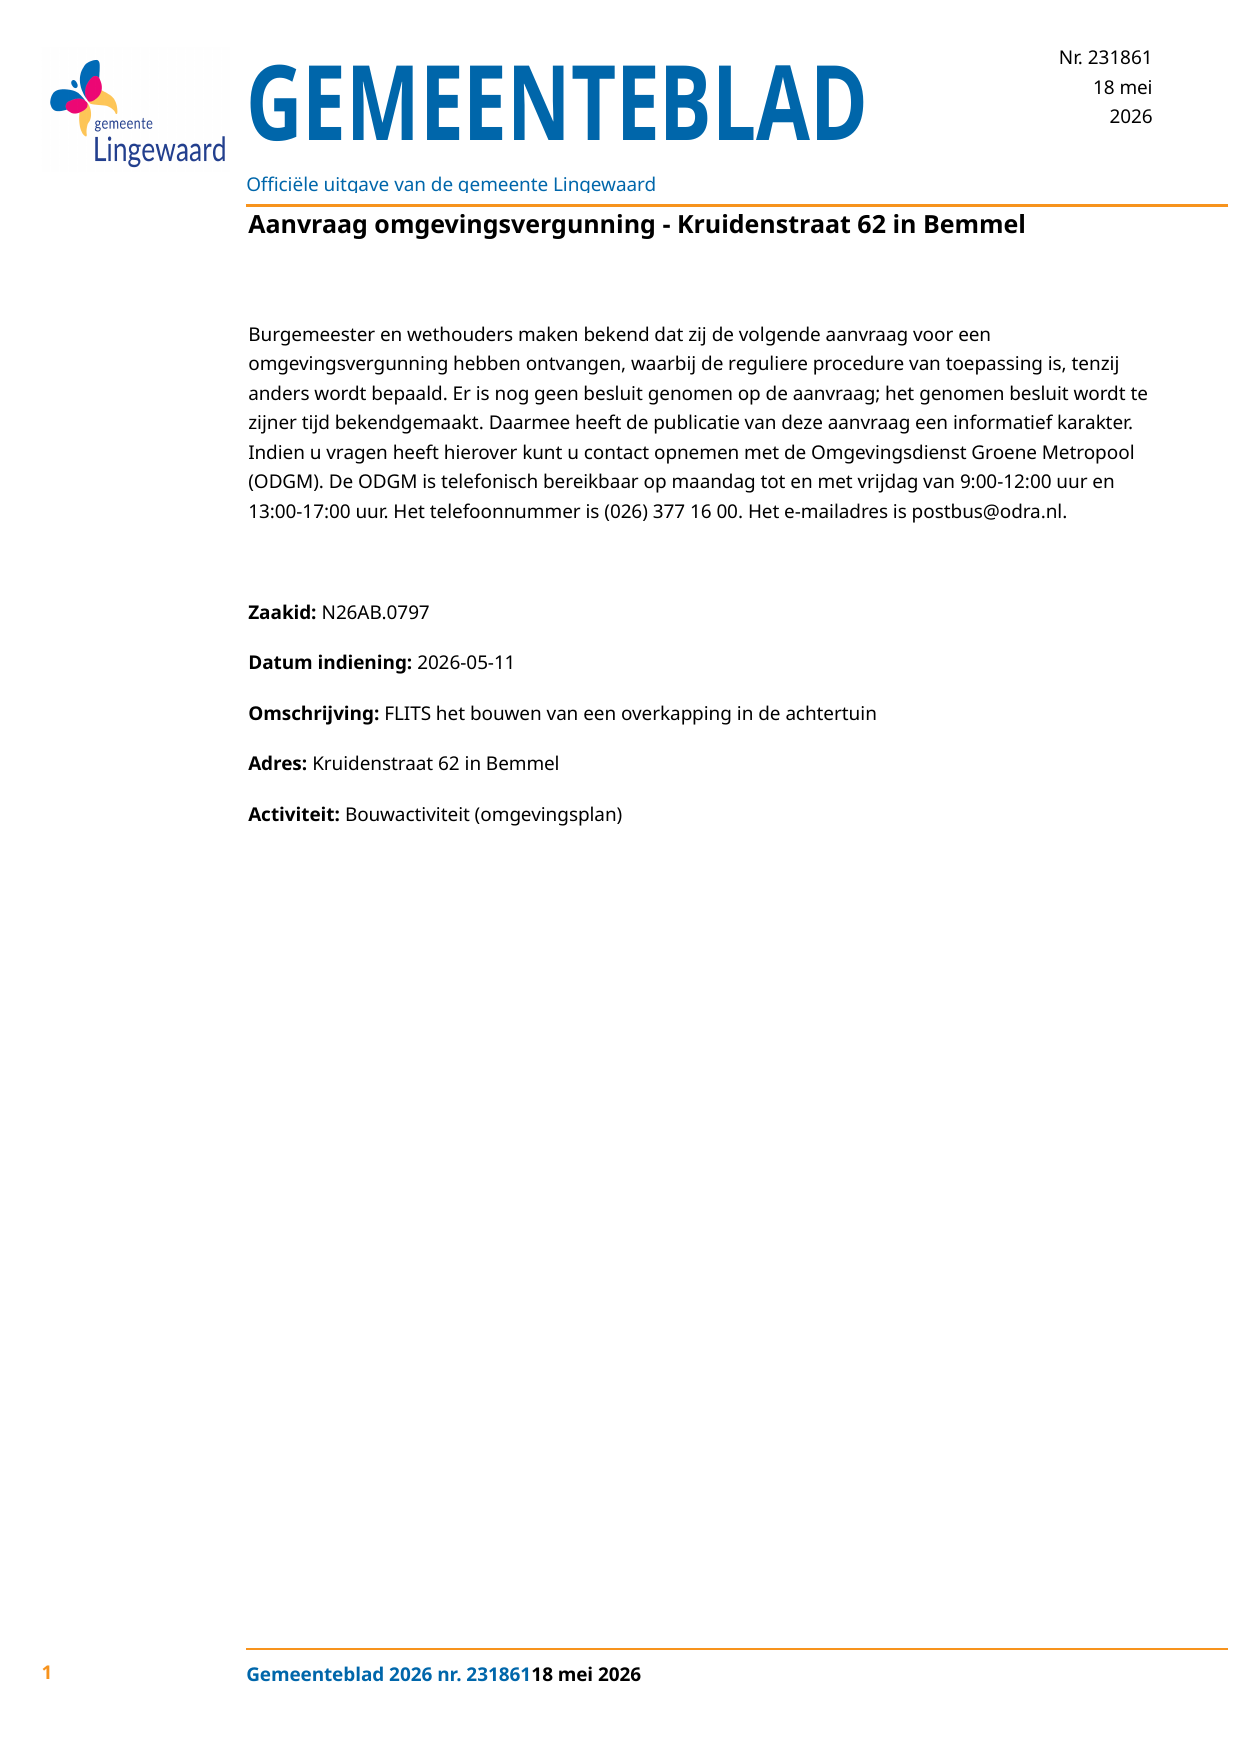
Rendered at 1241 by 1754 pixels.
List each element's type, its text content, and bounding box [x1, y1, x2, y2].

text Omschrijving: FLITS het bouwen van een overkapping in de achtertuin [248, 700, 1152, 726]
text Adres: Kruidenstraat 62 in Bemmel [248, 750, 1152, 776]
picture [41, 47, 231, 172]
text Activiteit: Bouwactiviteit (omgevingsplan) [248, 801, 1152, 826]
text Datum indiening: 2026-05-11 [248, 649, 1152, 675]
text Burgemeester en wethouders maken bekend dat zij de volgende aanvraag voor een omgevingsvergunning hebben ontvangen, waarbij de reguliere procedure van toepassing is, tenzij anders wordt bepaald. Er is nog geen besluit genomen op de aanvraag; het genomen besluit wordt te zijner tijd bekendgemaakt. Daarmee heeft de publicatie van deze aanvraag een informatief karakter. Indien u vragen heeft hierover kunt u contact opnemen met de Omgevingsdienst Groene Metropool (ODGM). De ODGM is telefonisch bereikbaar op maandag tot en met vrijdag van 9:00-12:00 uur en 13:00-17:00 uur. Het telefoonnummer is (026) 377 16 00. Het e-mailadres is postbus@odra.nl. [248, 321, 1152, 524]
text Aanvraag omgevingsvergunning - Kruidenstraat 62 in Bemmel [248, 207, 1152, 241]
text Zaakid: N26AB.0797 [248, 599, 1152, 625]
